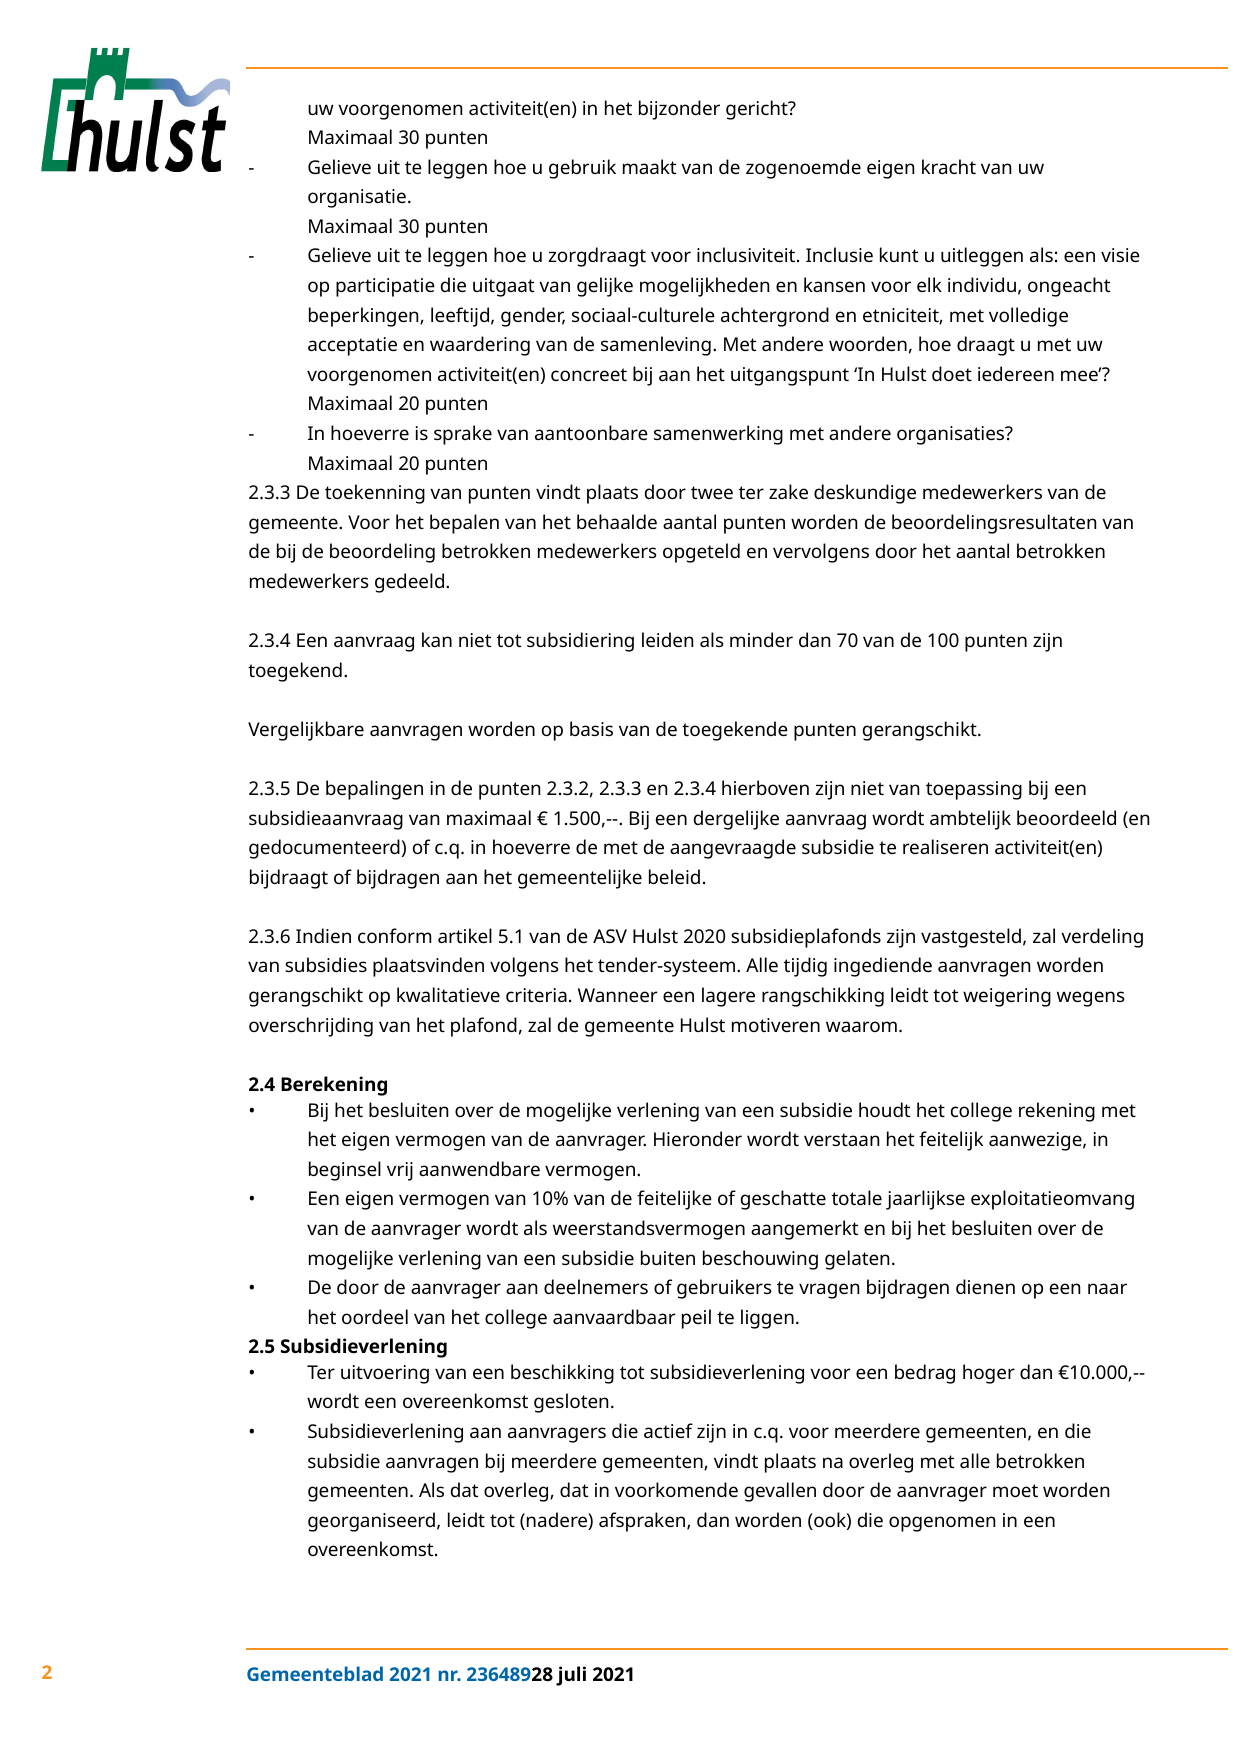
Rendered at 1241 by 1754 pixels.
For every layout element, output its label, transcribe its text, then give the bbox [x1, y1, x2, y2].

list Gelieve uit te leggen hoe u zorgdraagt voor inclusiviteit. Inclusie kunt u uitleggen als: een visie op participatie die uitgaat van gelijke mogelijkheden en kansen voor elk individu, ongeacht beperkingen, leeftijd, gender, sociaal-culturele achtergrond en etniciteit, met volledige acceptatie en waardering van de samenleving. Met andere woorden, hoe draagt u met uw voorgenomen activiteit(en) concreet bij aan het uitgangspunt ‘In Hulst doet iedereen mee’? [248, 243, 1152, 387]
text 2.3.4 Een aanvraag kan niet tot subsidiering leiden als minder dan 70 van de 100 punten zijn toegekend. [248, 627, 1152, 683]
text 2.3.6 Indien conform artikel 5.1 van de ASV Hulst 2020 subsidieplafonds zijn vastgesteld, zal verdeling van subsidies plaatsvinden volgens het tender-systeem. Alle tijdig ingediende aanvragen worden gerangschikt op kwalitatieve criteria. Wanneer een lagere rangschikking leidt tot weigering wegens overschrijding van het plafond, zal de gemeente Hulst motiveren waarom. [248, 923, 1152, 1038]
list Een eigen vermogen van 10% van de feitelijke of geschatte totale jaarlijkse exploitatieomvang van de aanvrager wordt als weerstandsvermogen aangemerkt en bij het besluiten over de mogelijke verlening van een subsidie buiten beschouwing gelaten. [248, 1186, 1152, 1270]
text Vergelijkbare aanvragen worden op basis van de toegekende punten gerangschikt. [248, 716, 1152, 742]
list De door de aanvrager aan deelnemers of gebruikers te vragen bijdragen dienen op een naar het oordeel van het college aanvaardbaar peil te liggen. [248, 1274, 1152, 1329]
list Subsidieverlening aan aanvragers die actief zijn in c.q. voor meerdere gemeenten, en die subsidie aanvragen bij meerdere gemeenten, vindt plaats na overleg met alle betrokken gemeenten. Als dat overleg, dat in voorkomende gevallen door de aanvrager moet worden georganiseerd, leidt tot (nadere) afspraken, dan worden (ook) die opgenomen in een overeenkomst. [248, 1418, 1152, 1562]
text 2.4 Berekening [248, 1071, 1152, 1097]
list Maximaal 30 punten [248, 124, 1152, 150]
picture [41, 47, 231, 172]
list Bij het besluiten over de mogelijke verlening van een subsidie houdt het college rekening met het eigen vermogen van de aanvrager. Hieronder wordt verstaan het feitelijk aanwezige, in beginsel vrij aanwendbare vermogen. [248, 1097, 1152, 1182]
list uw voorgenomen activiteit(en) in het bijzonder gericht? [248, 95, 1152, 121]
list In hoeverre is sprake van aantoonbare samenwerking met andere organisaties? [248, 420, 1152, 446]
list Maximaal 20 punten [248, 391, 1152, 416]
list Maximaal 30 punten [248, 213, 1152, 239]
list Gelieve uit te leggen hoe u gebruik maakt van de zogenoemde eigen kracht van uw organisatie. [248, 154, 1152, 209]
list Ter uitvoering van een beschikking tot subsidieverlening voor een bedrag hoger dan €10.000,-- wordt een overeenkomst gesloten. [248, 1359, 1152, 1414]
text 2.5 Subsidieverlening [248, 1333, 1152, 1359]
list Maximaal 20 punten [248, 450, 1152, 476]
text 2.3.5 De bepalingen in de punten 2.3.2, 2.3.3 en 2.3.4 hierboven zijn niet van toepassing bij een subsidieaanvraag van maximaal € 1.500,--. Bij een dergelijke aanvraag wordt ambtelijk beoordeeld (en gedocumenteerd) of c.q. in hoeverre de met de aangevraagde subsidie te realiseren activiteit(en) bijdraagt of bijdragen aan het gemeentelijke beleid. [248, 775, 1152, 890]
text 2.3.3 De toekenning van punten vindt plaats door twee ter zake deskundige medewerkers van de gemeente. Voor het bepalen van het behaalde aantal punten worden de beoordelingsresultaten van de bij de beoordeling betrokken medewerkers opgeteld en vervolgens door het aantal betrokken medewerkers gedeeld. [248, 479, 1152, 594]
